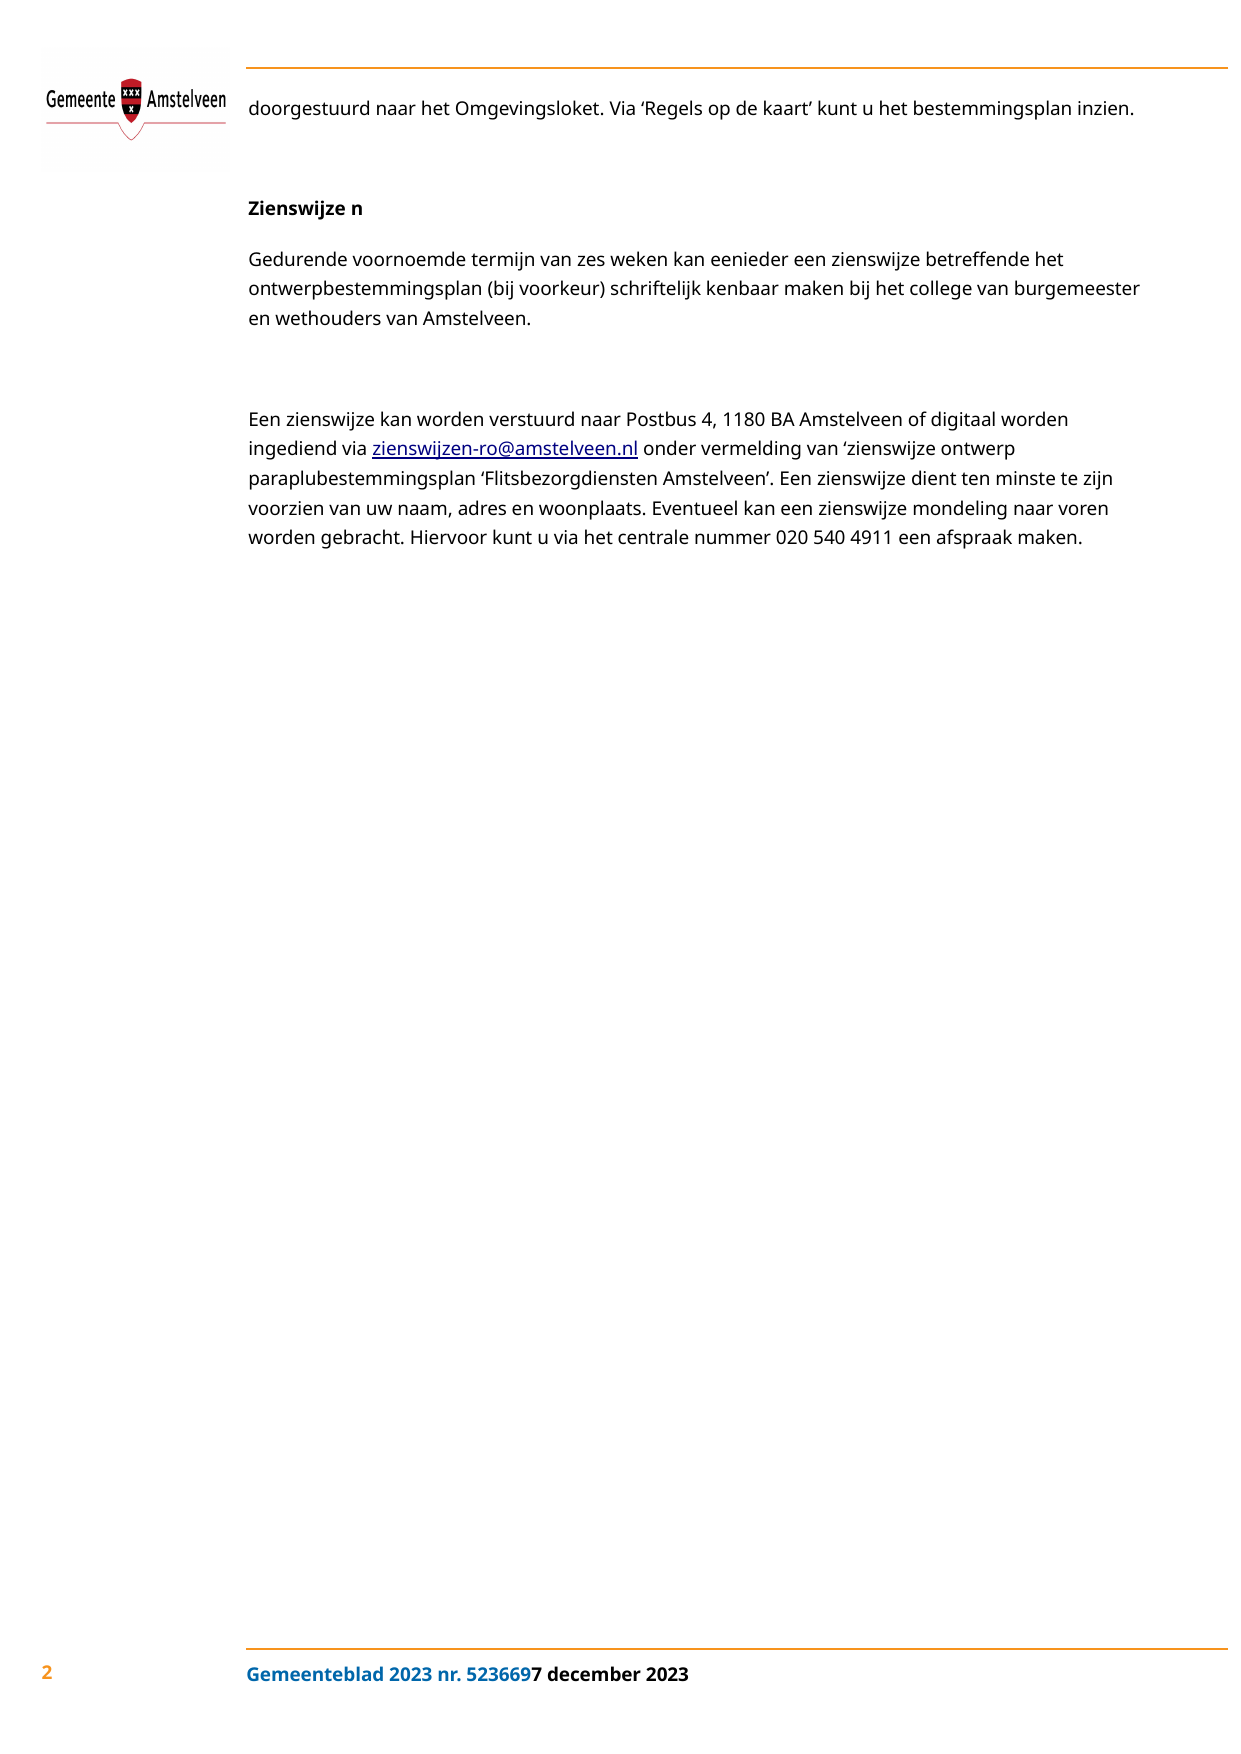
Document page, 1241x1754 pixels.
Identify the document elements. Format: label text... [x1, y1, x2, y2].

text Een zienswijze kan worden verstuurd naar Postbus 4, 1180 BA Amstelveen of digitaal worden ingediend via zienswijzen-ro@amstelveen.nl onder vermelding van ‘zienswijze ontwerp paraplubestemmingsplan ‘Flitsbezorgdiensten Amstelveen’. Een zienswijze dient ten minste te zijn voorzien van uw naam, adres en woonplaats. Eventueel kan een zienswijze mondeling naar voren worden gebracht. Hiervoor kunt u via het centrale nummer 020 540 4911 een afspraak maken. [248, 406, 1152, 550]
text doorgestuurd naar het Omgevingsloket. Via ‘Regels op de kaart’ kunt u het bestemmingsplan inzien. [248, 95, 1152, 121]
picture [41, 47, 231, 172]
text Zienswijze n [248, 196, 1152, 221]
text Gedurende voornoemde termijn van zes weken kan eenieder een zienswijze betreffende het ontwerpbestemmingsplan (bij voorkeur) schriftelijk kenbaar maken bij het college van burgemeester en wethouders van Amstelveen. [248, 246, 1152, 331]
